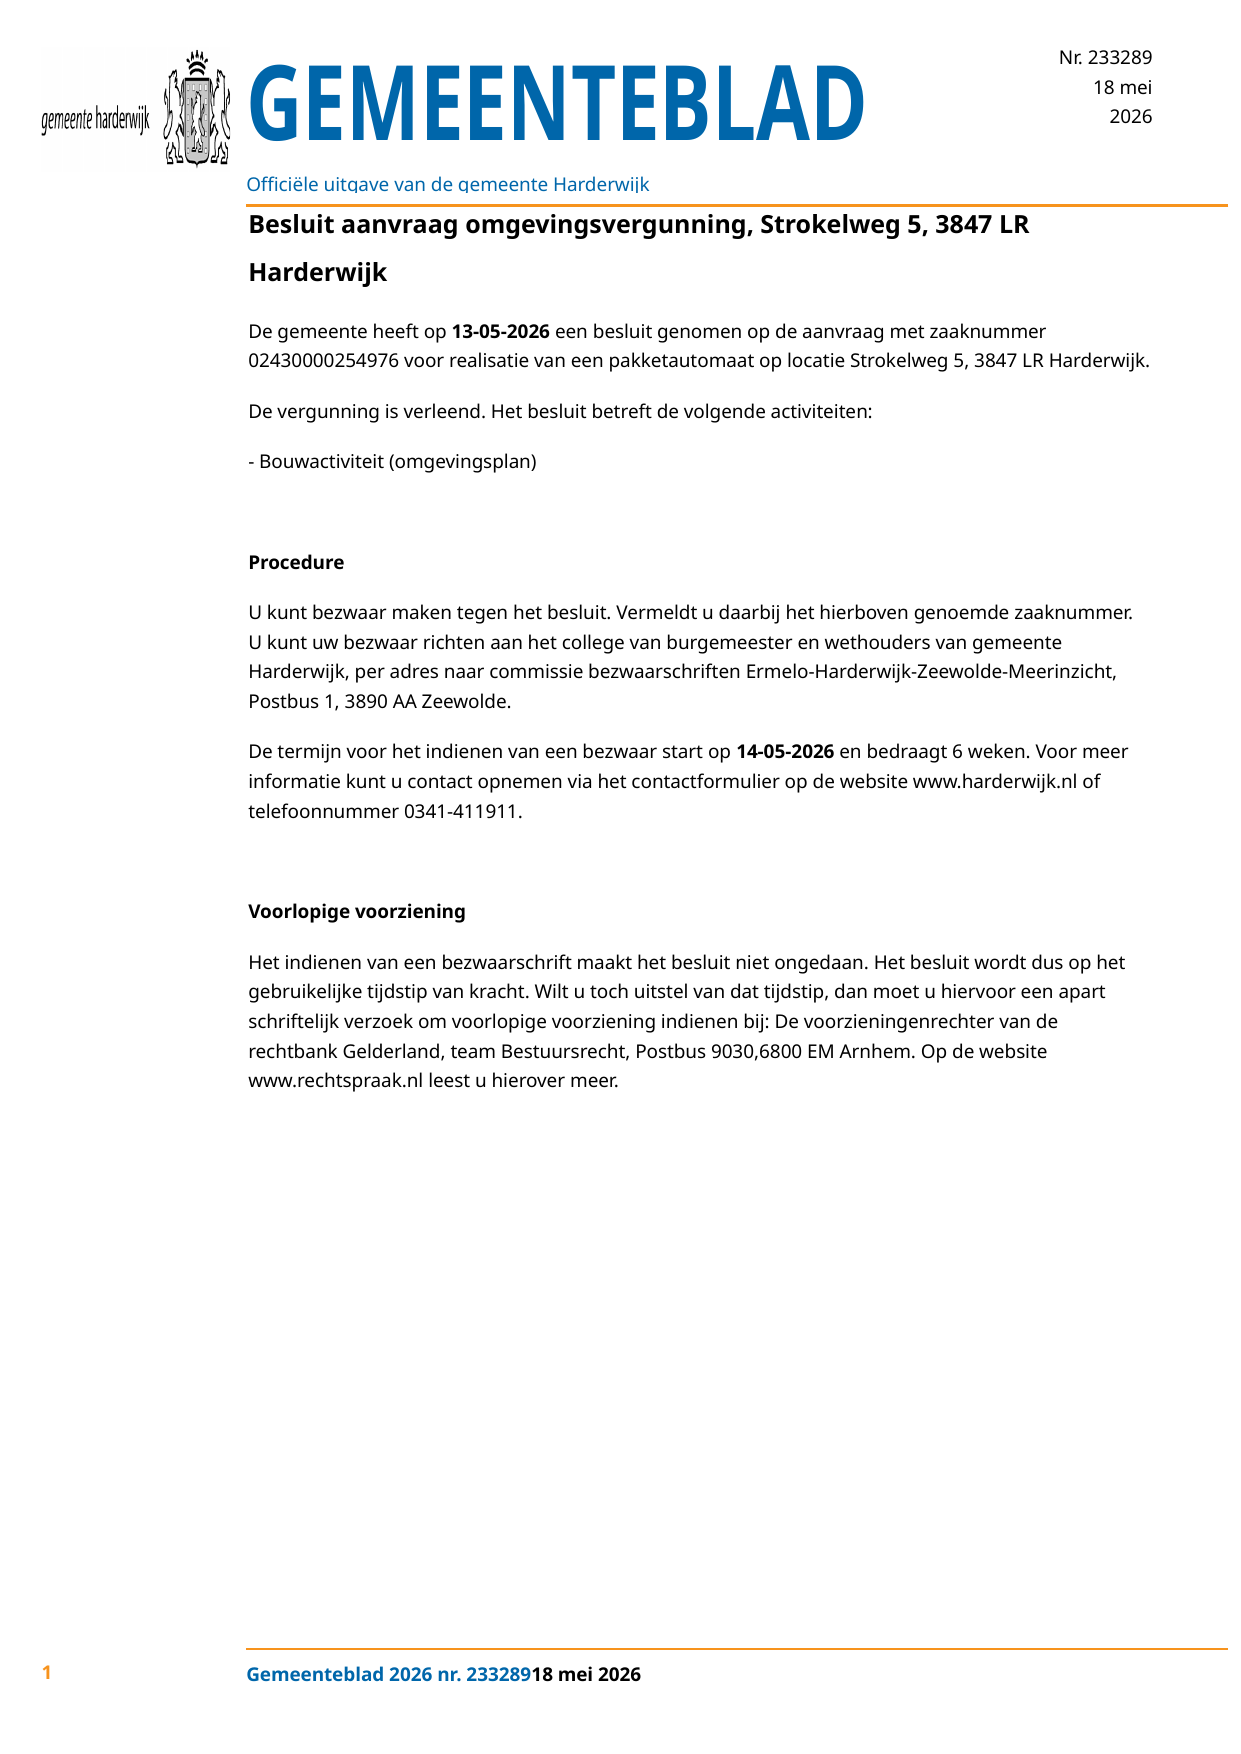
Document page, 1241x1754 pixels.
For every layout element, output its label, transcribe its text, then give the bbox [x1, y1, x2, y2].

text Besluit aanvraag omgevingsvergunning, Strokelweg 5, 3847 LR Harderwijk [248, 207, 1152, 288]
text Procedure [248, 549, 1152, 575]
text De vergunning is verleend. Het besluit betreft de volgende activiteiten: [248, 398, 1152, 424]
picture [41, 47, 231, 172]
text - Bouwactiviteit (omgevingsplan) [248, 448, 1152, 474]
text Het indienen van een bezwaarschrift maakt het besluit niet ongedaan. Het besluit wordt dus op het gebruikelijke tijdstip van kracht. Wilt u toch uitstel van dat tijdstip, dan moet u hiervoor een apart schriftelijk verzoek om voorlopige voorziening indienen bij: De voorzieningenrechter van de rechtbank Gelderland, team Bestuursrecht, Postbus 9030,6800 EM Arnhem. Op de website www.rechtspraak.nl leest u hierover meer. [248, 949, 1152, 1093]
text De termijn voor het indienen van een bezwaar start op 14-05-2026 en bedraagt 6 weken. Voor meer informatie kunt u contact opnemen via het contactformulier op de website www.harderwijk.nl of telefoonnummer 0341-411911. [248, 739, 1152, 824]
text De gemeente heeft op 13-05-2026 een besluit genomen op de aanvraag met zaaknummer 02430000254976 voor realisatie van een pakketautomaat op locatie Strokelweg 5, 3847 LR Harderwijk. [248, 318, 1152, 373]
text U kunt bezwaar maken tegen het besluit. Vermeldt u daarbij het hierboven genoemde zaaknummer. U kunt uw bezwaar richten aan het college van burgemeester en wethouders van gemeente Harderwijk, per adres naar commissie bezwaarschriften Ermelo-Harderwijk-Zeewolde-Meerinzicht, Postbus 1, 3890 AA Zeewolde. [248, 599, 1152, 714]
text Voorlopige voorziening [248, 899, 1152, 924]
